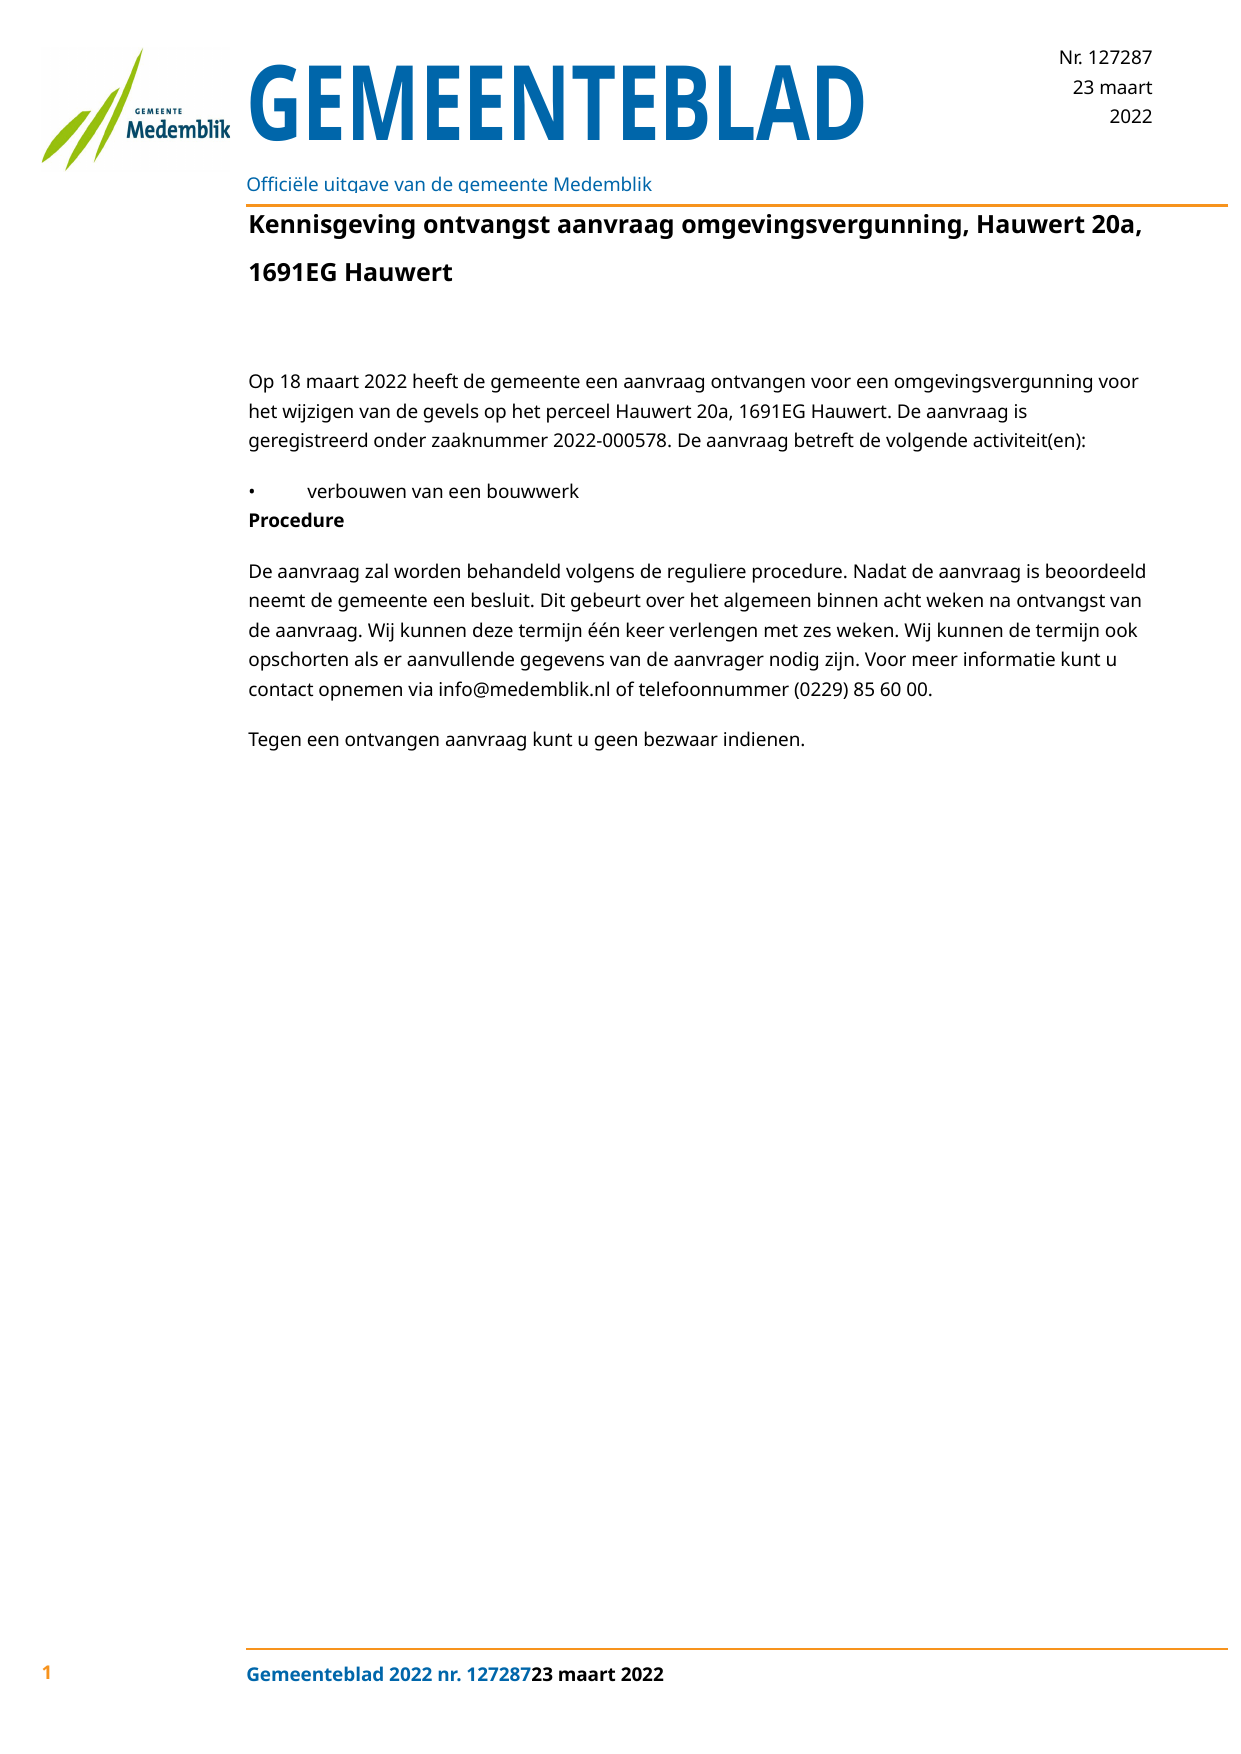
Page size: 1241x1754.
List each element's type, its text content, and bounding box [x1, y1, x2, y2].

text Procedure [248, 507, 1152, 533]
picture [41, 47, 231, 172]
text Kennisgeving ontvangst aanvraag omgevingsvergunning, Hauwert 20a, 1691EG Hauwert [248, 207, 1152, 288]
text Op 18 maart 2022 heeft de gemeente een aanvraag ontvangen voor een omgevingsvergunning voor het wijzigen van de gevels op het perceel Hauwert 20a, 1691EG Hauwert. De aanvraag is geregistreerd onder zaaknummer 2022-000578. De aanvraag betreft de volgende activiteit(en): [248, 368, 1152, 453]
list verbouwen van een bouwwerk [248, 478, 1152, 504]
text De aanvraag zal worden behandeld volgens de reguliere procedure. Nadat de aanvraag is beoordeeld neemt de gemeente een besluit. Dit gebeurt over het algemeen binnen acht weken na ontvangst van de aanvraag. Wij kunnen deze termijn één keer verlengen met zes weken. Wij kunnen de termijn ook opschorten als er aanvullende gegevens van de aanvrager nodig zijn. Voor meer informatie kunt u contact opnemen via info@medemblik.nl of telefoonnummer (0229) 85 60 00. [248, 558, 1152, 702]
text Tegen een ontvangen aanvraag kunt u geen bezwaar indienen. [248, 727, 1152, 752]
